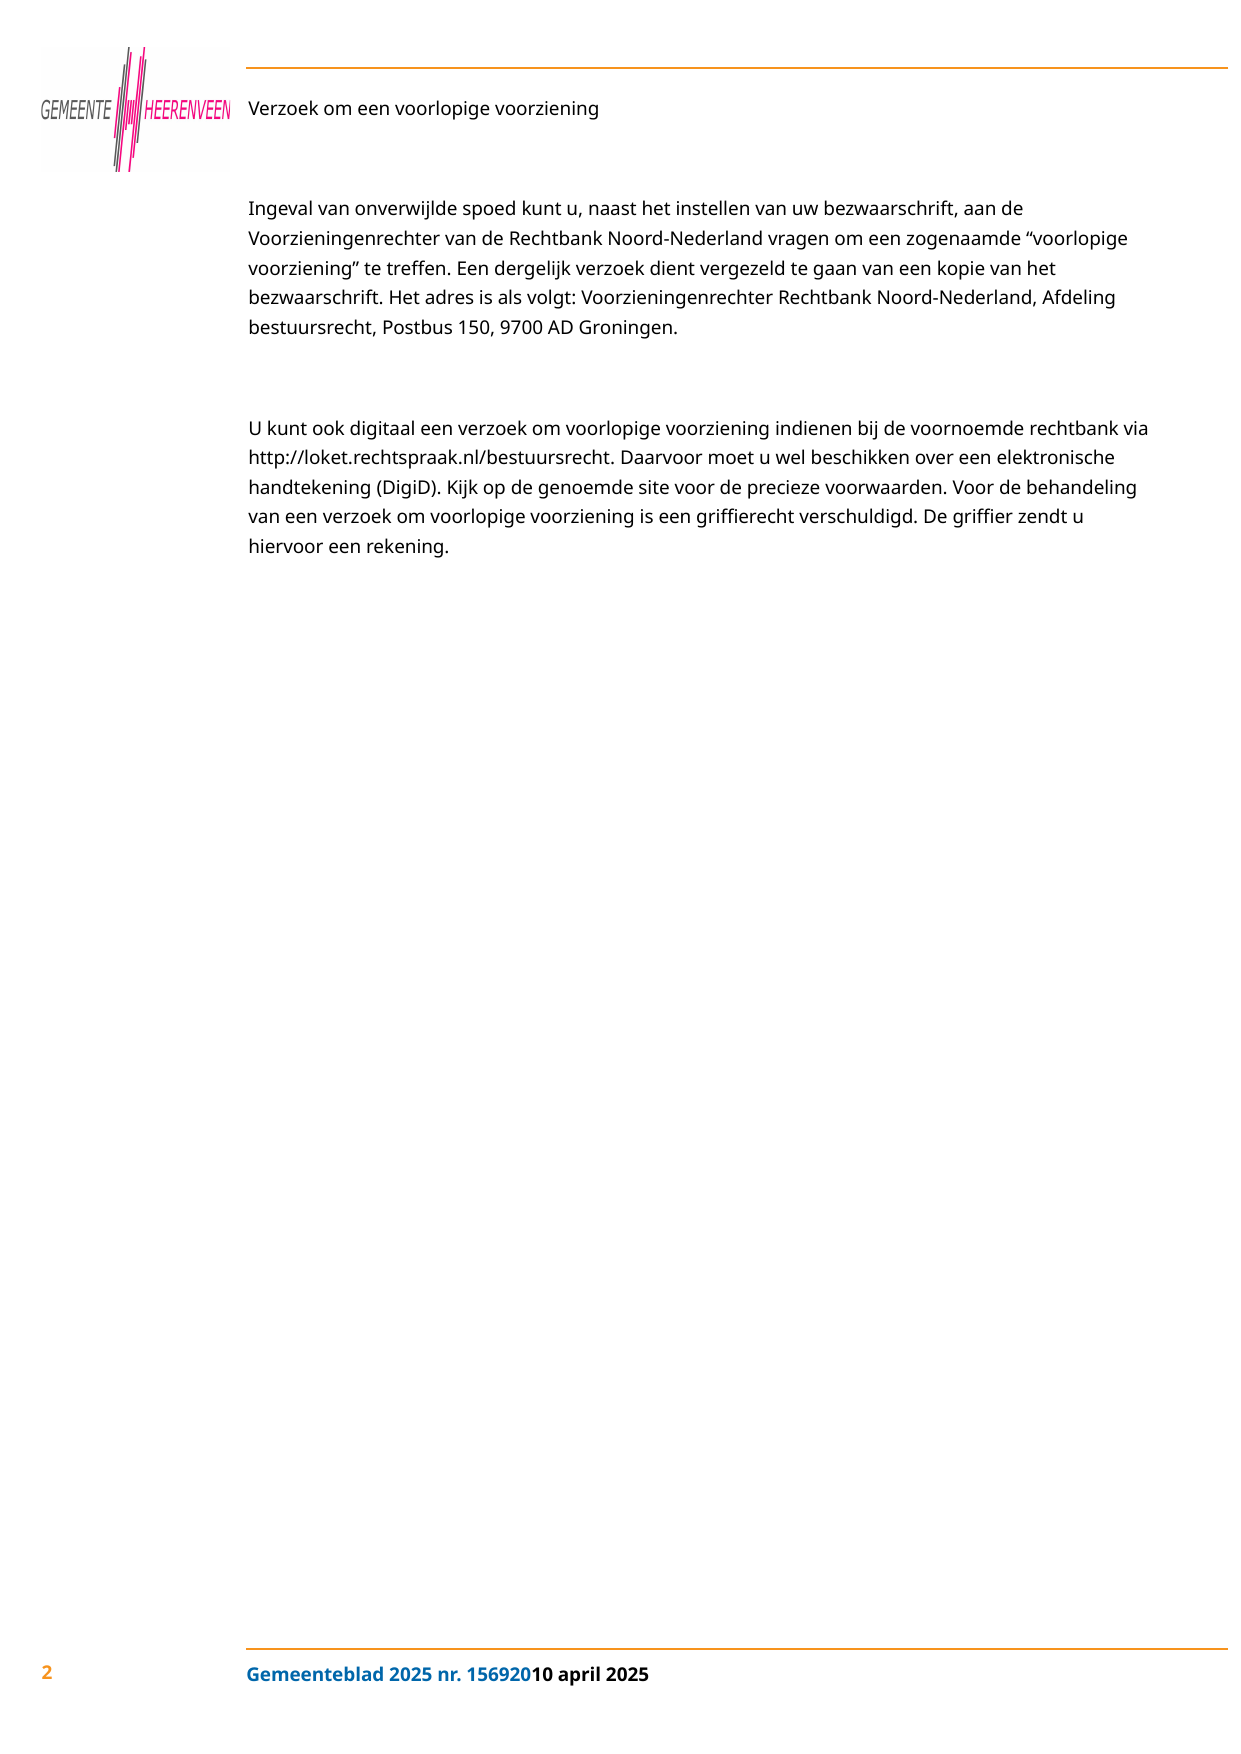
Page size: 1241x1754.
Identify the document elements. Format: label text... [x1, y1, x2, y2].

picture [41, 47, 231, 172]
text U kunt ook digitaal een verzoek om voorlopige voorziening indienen bij de voornoemde rechtbank via http://loket.rechtspraak.nl/bestuursrecht. Daarvoor moet u wel beschikken over een elektronische handtekening (DigiD). Kijk op de genoemde site voor de precieze voorwaarden. Voor de behandeling van een verzoek om voorlopige voorziening is een griffierecht verschuldigd. De griffier zendt u hiervoor een rekening. [248, 415, 1152, 559]
text Verzoek om een voorlopige voorziening [248, 95, 1152, 121]
text Ingeval van onverwijlde spoed kunt u, naast het instellen van uw bezwaarschrift, aan de Voorzieningenrechter van de Rechtbank Noord-Nederland vragen om een zogenaamde “voorlopige voorziening” te treffen. Een dergelijk verzoek dient vergezeld te gaan van een kopie van het bezwaarschrift. Het adres is als volgt: Voorzieningenrechter Rechtbank Noord-Nederland, Afdeling bestuursrecht, Postbus 150, 9700 AD Groningen. [248, 196, 1152, 340]
